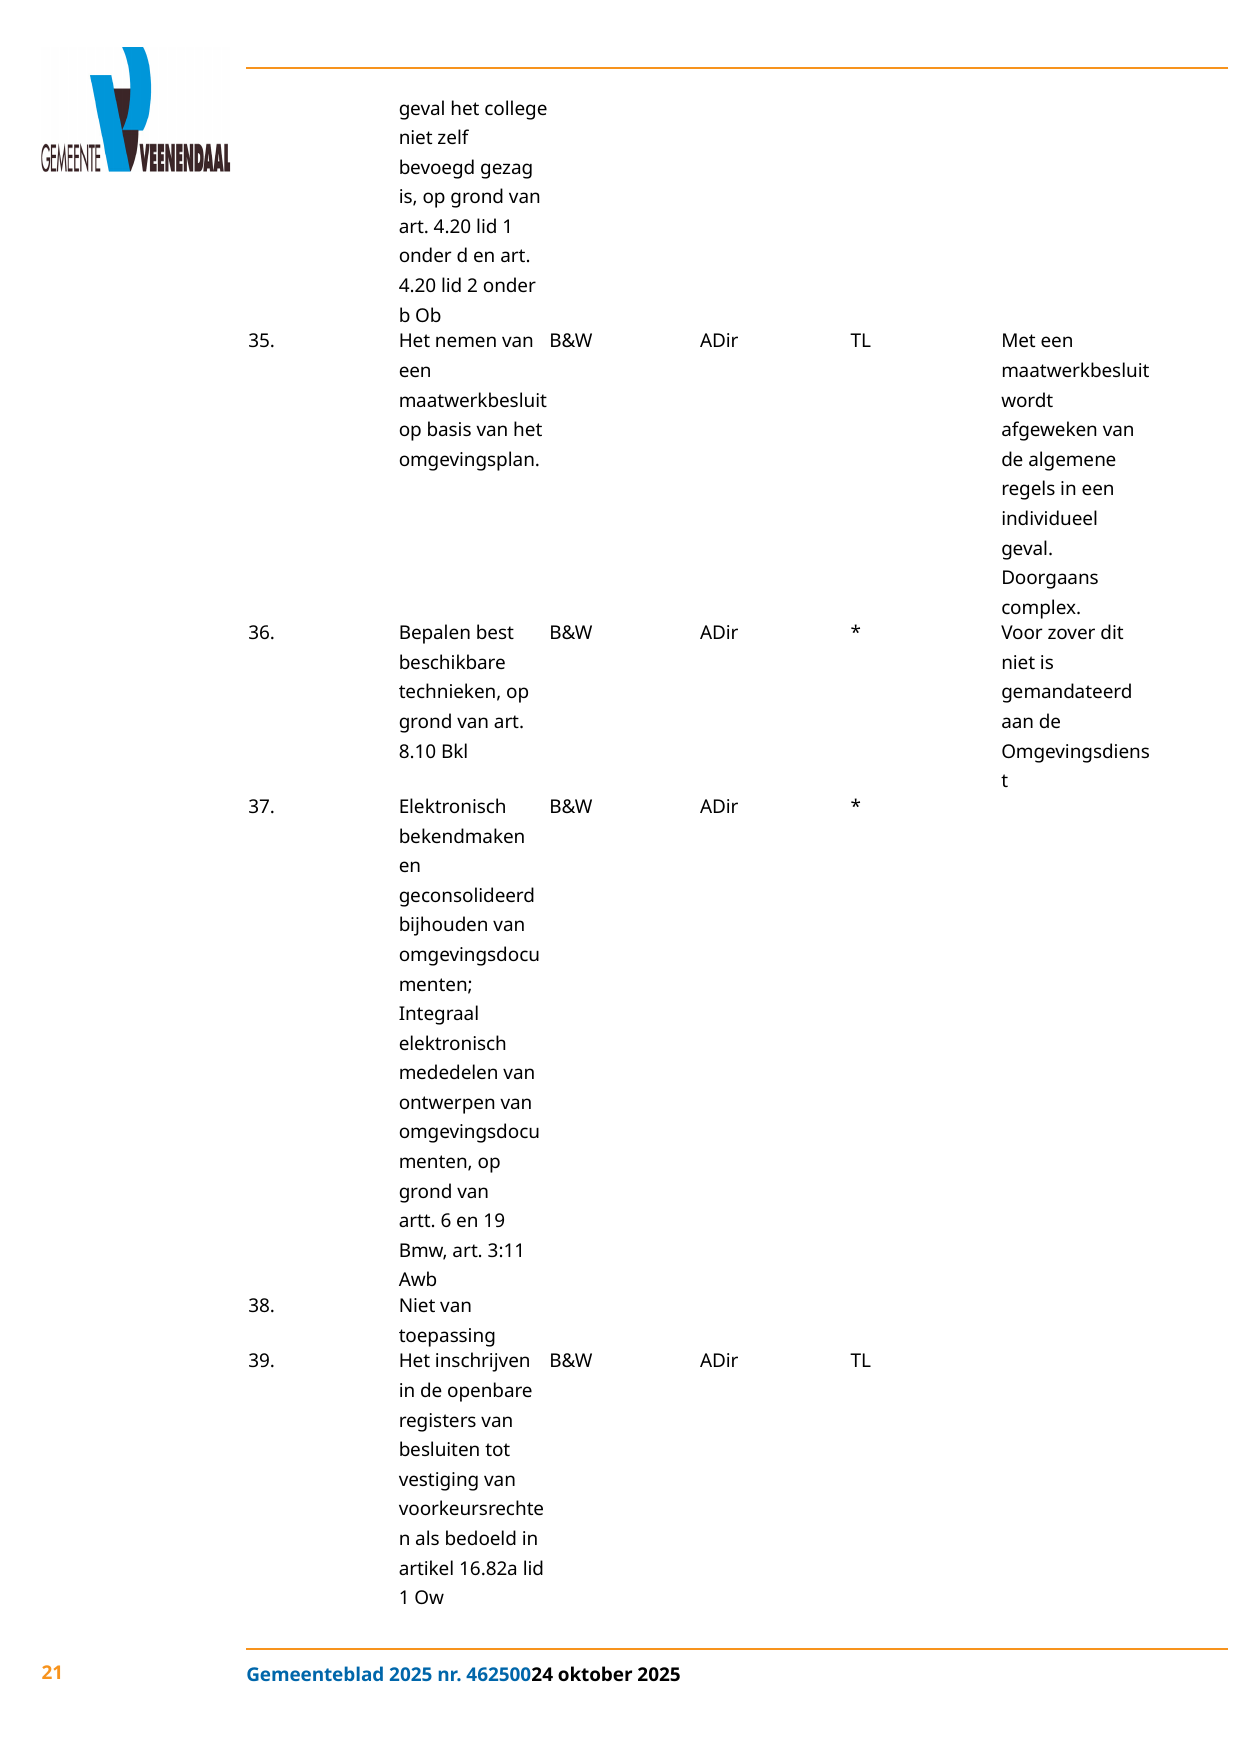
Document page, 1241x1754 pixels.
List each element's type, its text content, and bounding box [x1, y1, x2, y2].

table_cell [1001, 793, 1152, 1292]
table_cell ADir [700, 328, 850, 619]
table_cell [850, 95, 1001, 328]
table_cell ADir [700, 793, 850, 1292]
table_cell [248, 1292, 398, 1348]
table_cell B&W [549, 1348, 700, 1610]
table_cell [248, 793, 398, 1292]
table_cell [248, 328, 398, 619]
table_cell [1001, 1348, 1152, 1610]
table_cell [700, 1292, 850, 1348]
table_cell [1001, 1292, 1152, 1348]
table_cell geval het college niet zelf bevoegd gezag is, op grond van art. 4.20 lid 1 onder d en art. 4.20 lid 2 onder b Ob [399, 95, 549, 328]
table_cell [549, 1292, 700, 1348]
table_cell Elektronisch bekendmaken en geconsolideerd bijhouden van omgevingsdocumenten; Integraal elektronisch mededelen van ontwerpen van omgevingsdocumenten, op grond van artt. 6 en 19 Bmw, art. 3:11 Awb [399, 793, 549, 1292]
table_cell ADir [700, 1348, 850, 1610]
table_cell [1001, 95, 1152, 328]
table_cell Voor zover dit niet is gemandateerd aan de Omgevingsdienst [1001, 620, 1152, 793]
table_cell [850, 1292, 1001, 1348]
table_cell [248, 95, 398, 328]
table_cell Het inschrijven in de openbare registers van besluiten tot vestiging van voorkeursrechten als bedoeld in artikel 16.82a lid 1 Ow [399, 1348, 549, 1610]
table_cell [248, 620, 398, 793]
table_cell * [850, 620, 1001, 793]
table_cell Het nemen van een maatwerkbesluit op basis van het omgevingsplan. [399, 328, 549, 619]
table_cell ADir [700, 620, 850, 793]
picture [123, 47, 231, 172]
table_cell Bepalen best beschikbare technieken, op grond van art. 8.10 Bkl [399, 620, 549, 793]
table_cell B&W [549, 793, 700, 1292]
table_cell Met een maatwerkbesluit wordt afgeweken van de algemene regels in een individueel geval. Doorgaans complex. [1001, 328, 1152, 619]
table_cell [549, 95, 700, 328]
table_cell TL [850, 328, 1001, 619]
table_cell B&W [549, 620, 700, 793]
table_cell Niet van toepassing [399, 1292, 549, 1348]
table_cell [248, 1348, 398, 1610]
table_cell TL [850, 1348, 1001, 1610]
table_cell B&W [549, 328, 700, 619]
picture [41, 47, 130, 172]
table_cell [700, 95, 850, 328]
table_cell * [850, 793, 1001, 1292]
